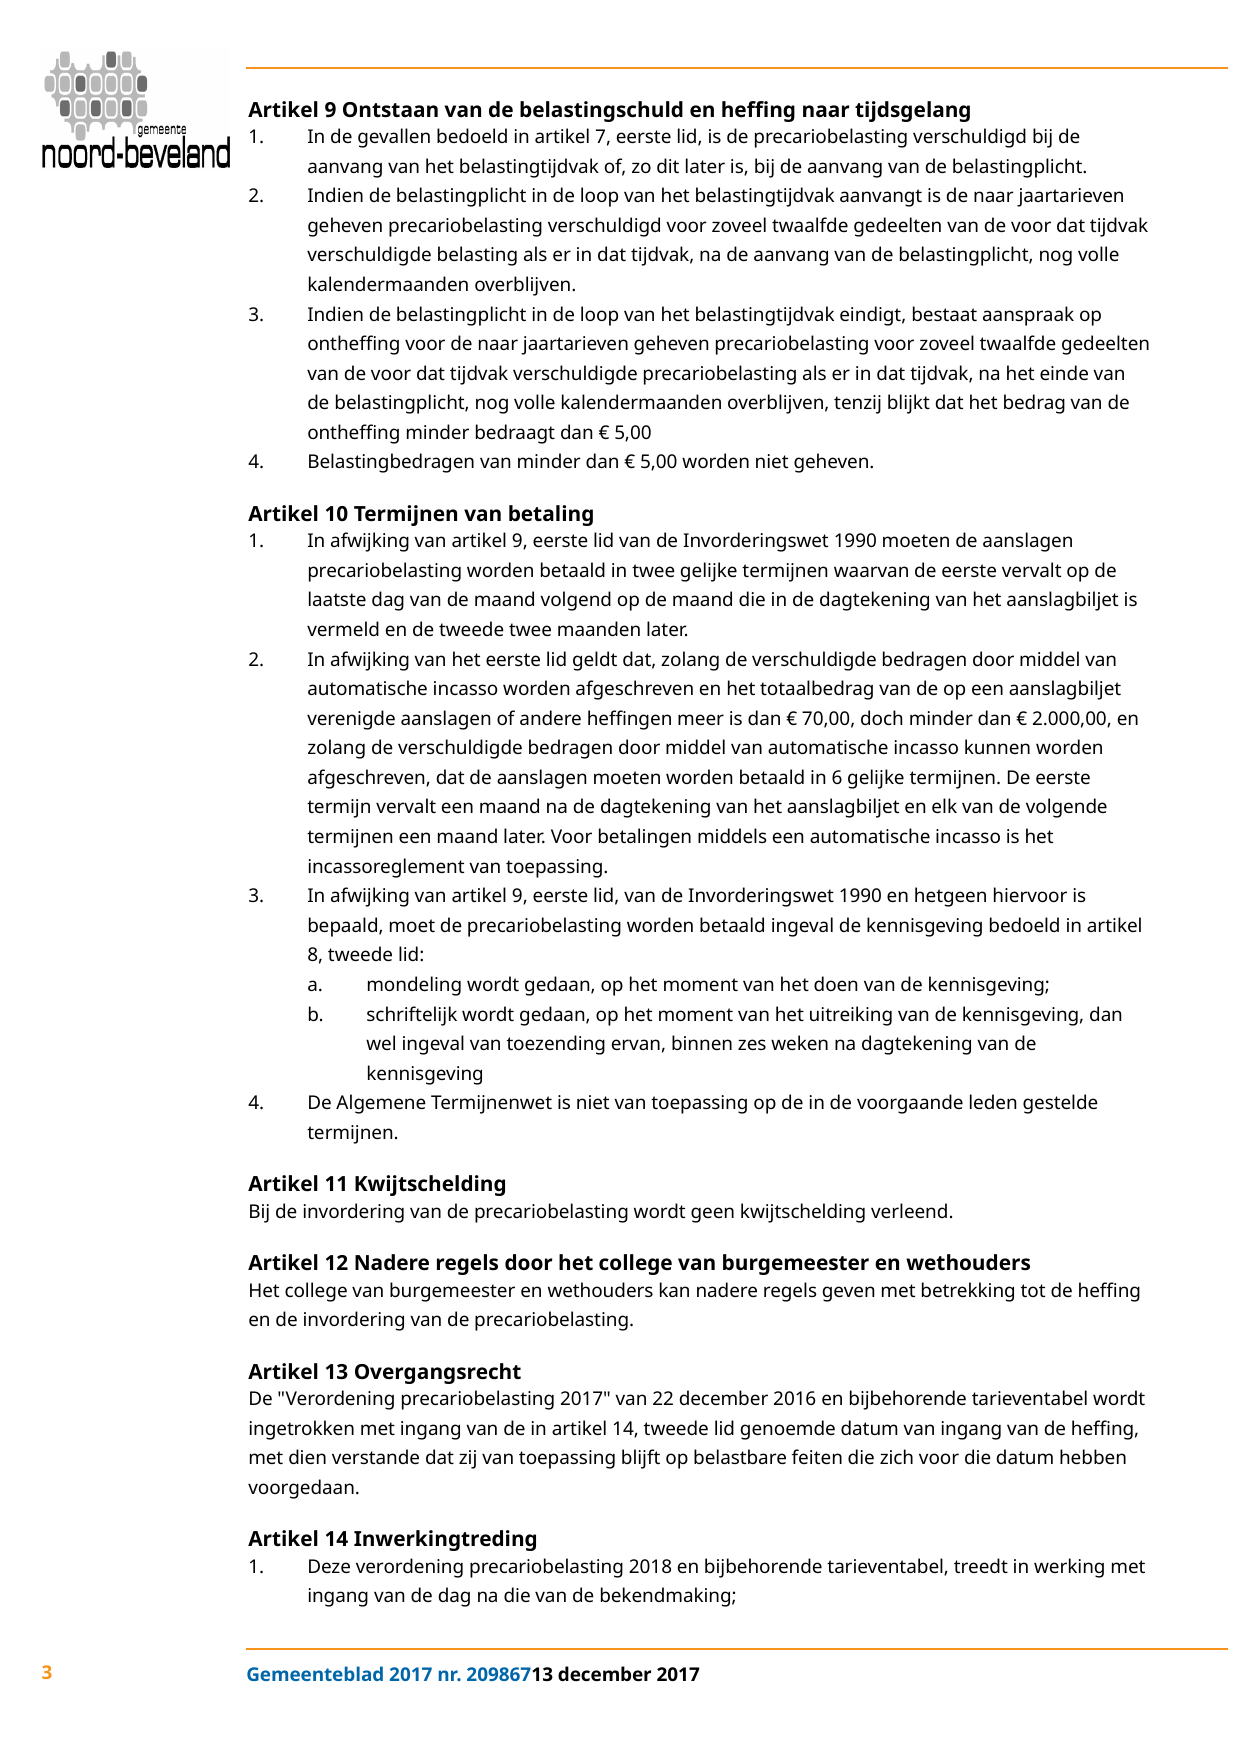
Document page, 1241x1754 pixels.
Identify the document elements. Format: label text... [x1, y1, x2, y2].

list De Algemene Termijnenwet is niet van toepassing op de in de voorgaande leden gestelde termijnen. [248, 1089, 1152, 1145]
text Artikel 13 Overgangsrecht [248, 1357, 1152, 1385]
list In de gevallen bedoeld in artikel 7, eerste lid, is de precariobelasting verschuldigd bij de aanvang van het belastingtijdvak of, zo dit later is, bij de aanvang van de belastingplicht. [248, 123, 1152, 178]
text Bij de invordering van de precariobelasting wordt geen kwijtschelding verleend. [248, 1198, 1152, 1224]
list mondeling wordt gedaan, op het moment van het doen van de kennisgeving; [307, 971, 1152, 997]
text Artikel 11 Kwijtschelding [248, 1169, 1152, 1198]
text Artikel 9 Ontstaan van de belastingschuld en heffing naar tijdsgelang [248, 95, 1152, 123]
list Indien de belastingplicht in de loop van het belastingtijdvak aanvangt is de naar jaartarieven geheven precariobelasting verschuldigd voor zoveel twaalfde gedeelten van de voor dat tijdvak verschuldigde belasting als er in dat tijdvak, na de aanvang van de belastingplicht, nog volle kalendermaanden overblijven. [248, 182, 1152, 297]
list schriftelijk wordt gedaan, op het moment van het uitreiking van de kennisgeving, dan wel ingeval van toezending ervan, binnen zes weken na dagtekening van de kennisgeving [307, 1001, 1152, 1086]
text Het college van burgemeester en wethouders kan nadere regels geven met betrekking tot de heffing en de invordering van de precariobelasting. [248, 1277, 1152, 1332]
list Indien de belastingplicht in de loop van het belastingtijdvak eindigt, bestaat aanspraak op ontheffing voor de naar jaartarieven geheven precariobelasting voor zoveel twaalfde gedeelten van de voor dat tijdvak verschuldigde precariobelasting als er in dat tijdvak, na het einde van de belastingplicht, nog volle kalendermaanden overblijven, tenzij blijkt dat het bedrag van de ontheffing minder bedraagt dan € 5,00 [248, 301, 1152, 445]
text Artikel 10 Termijnen van betaling [248, 499, 1152, 527]
text Artikel 12 Nadere regels door het college van burgemeester en wethouders [248, 1248, 1152, 1277]
list In afwijking van artikel 9, eerste lid van de Invorderingswet 1990 moeten de aanslagen precariobelasting worden betaald in twee gelijke termijnen waarvan de eerste vervalt op de laatste dag van de maand volgend op de maand die in de dagtekening van het aanslagbiljet is vermeld en de tweede twee maanden later. [248, 527, 1152, 642]
list Deze verordening precariobelasting 2018 en bijbehorende tarieventabel, treedt in werking met ingang van de dag na die van de bekendmaking; [248, 1553, 1152, 1608]
picture [41, 47, 231, 172]
text De "Verordening precariobelasting 2017" van 22 december 2016 en bijbehorende tarieventabel wordt ingetrokken met ingang van de in artikel 14, tweede lid genoemde datum van ingang van de heffing, met dien verstande dat zij van toepassing blijft op belastbare feiten die zich voor die datum hebben voorgedaan. [248, 1385, 1152, 1500]
text Artikel 14 Inwerkingtreding [248, 1524, 1152, 1553]
list In afwijking van artikel 9, eerste lid, van de Invorderingswet 1990 en hetgeen hiervoor is bepaald, moet de precariobelasting worden betaald ingeval de kennisgeving bedoeld in artikel 8, tweede lid: [248, 882, 1152, 967]
list Belastingbedragen van minder dan € 5,00 worden niet geheven. [248, 449, 1152, 474]
list In afwijking van het eerste lid geldt dat, zolang de verschuldigde bedragen door middel van automatische incasso worden afgeschreven en het totaalbedrag van de op een aanslagbiljet verenigde aanslagen of andere heffingen meer is dan € 70,00, doch minder dan € 2.000,00, en zolang de verschuldigde bedragen door middel van automatische incasso kunnen worden afgeschreven, dat de aanslagen moeten worden betaald in 6 gelijke termijnen. De eerste termijn vervalt een maand na de dagtekening van het aanslagbiljet en elk van de volgende termijnen een maand later. Voor betalingen middels een automatische incasso is het incassoreglement van toepassing. [248, 646, 1152, 879]
